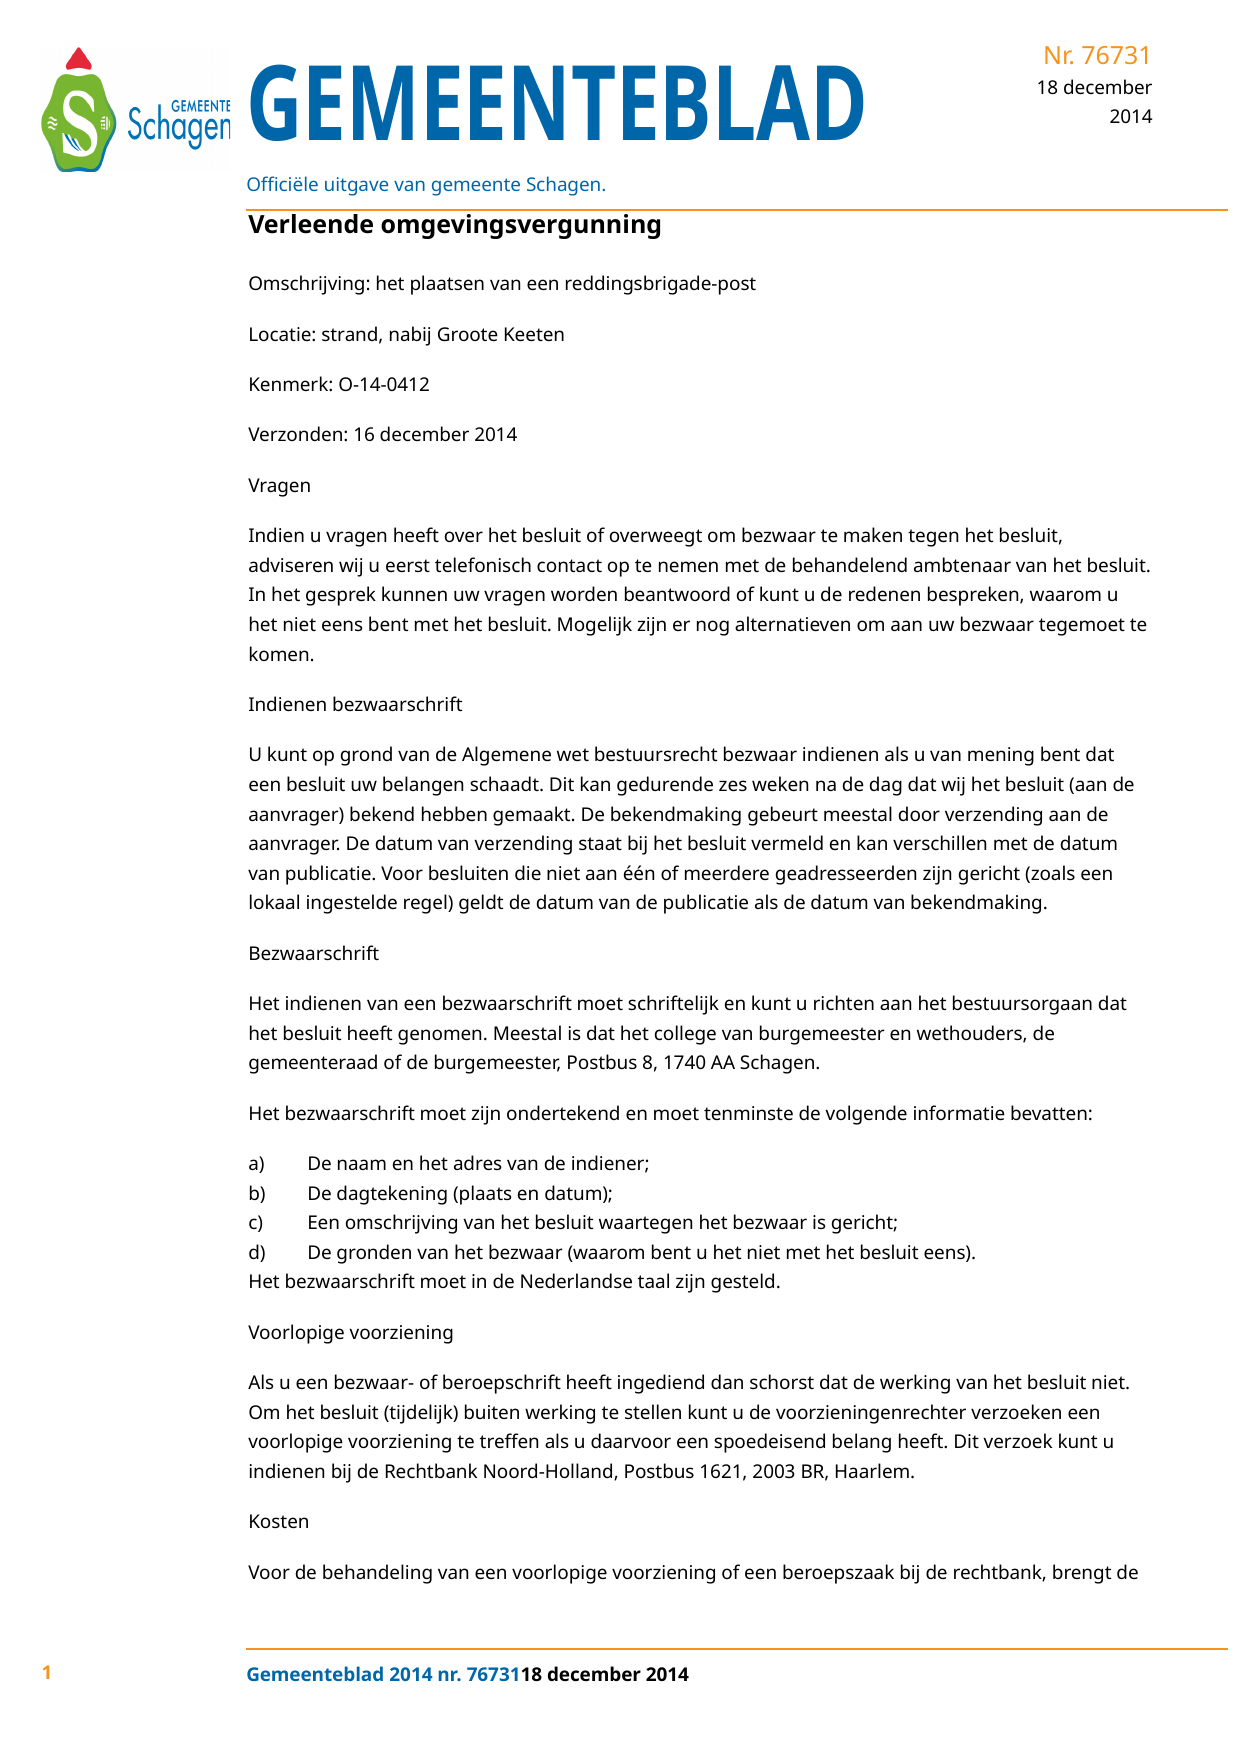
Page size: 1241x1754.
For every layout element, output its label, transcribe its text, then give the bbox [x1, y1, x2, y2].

text Bezwaarschrift [248, 940, 1152, 966]
list De dagtekening (plaats en datum); [248, 1180, 1152, 1206]
text Indien u vragen heeft over het besluit of overweegt om bezwaar te maken tegen het besluit, adviseren wij u eerst telefonisch contact op te nemen met de behandelend ambtenaar van het besluit. In het gesprek kunnen uw vragen worden beantwoord of kunt u de redenen bespreken, waarom u het niet eens bent met het besluit. Mogelijk zijn er nog alternatieven om aan uw bezwaar tegemoet te komen. [248, 522, 1152, 666]
text Kosten [248, 1509, 1152, 1534]
text U kunt op grond van de Algemene wet bestuursrecht bezwaar indienen als u van mening bent dat een besluit uw belangen schaadt. Dit kan gedurende zes weken na de dag dat wij het besluit (aan de aanvrager) bekend hebben gemaakt. De bekendmaking gebeurt meestal door verzending aan de aanvrager. De datum van verzending staat bij het besluit vermeld en kan verschillen met de datum van publicatie. Voor besluiten die niet aan één of meerdere geadresseerden zijn gericht (zoals een lokaal ingestelde regel) geldt de datum van de publicatie als de datum van bekendmaking. [248, 742, 1152, 915]
text Verzonden: 16 december 2014 [248, 422, 1152, 447]
list De naam en het adres van de indiener; [248, 1150, 1152, 1176]
text Als u een bezwaar- of beroepschrift heeft ingediend dan schorst dat de werking van het besluit niet. Om het besluit (tijdelijk) buiten werking te stellen kunt u de voorzieningenrechter verzoeken een voorlopige voorziening te treffen als u daarvoor een spoedeisend belang heeft. Dit verzoek kunt u indienen bij de Rechtbank Noord-Holland, Postbus 1621, 2003 BR, Haarlem. [248, 1369, 1152, 1484]
text Vragen [248, 472, 1152, 498]
text Het indienen van een bezwaarschrift moet schriftelijk en kunt u richten aan het bestuursorgaan dat het besluit heeft genomen. Meestal is dat het college van burgemeester en wethouders, de gemeenteraad of de burgemeester, Postbus 8, 1740 AA Schagen. [248, 990, 1152, 1075]
list De gronden van het bezwaar (waarom bent u het niet met het besluit eens). [248, 1239, 1152, 1265]
text Het bezwaarschrift moet zijn ondertekend en moet tenminste de volgende informatie bevatten: [248, 1100, 1152, 1126]
text Locatie: strand, nabij Groote Keeten [248, 321, 1152, 346]
picture [41, 47, 231, 172]
text Verleende omgevingsvergunning [248, 211, 1152, 241]
text Het bezwaarschrift moet in de Nederlandse taal zijn gesteld. [248, 1269, 1152, 1294]
text Voorlopige voorziening [248, 1319, 1152, 1345]
text Kenmerk: O-14-0412 [248, 371, 1152, 397]
text Omschrijving: het plaatsen van een reddingsbrigade-post [248, 270, 1152, 296]
text Indienen bezwaarschrift [248, 691, 1152, 717]
list Een omschrijving van het besluit waartegen het bezwaar is gericht; [248, 1209, 1152, 1235]
text Voor de behandeling van een voorlopige voorziening of een beroepszaak bij de rechtbank, brengt de [248, 1559, 1152, 1585]
